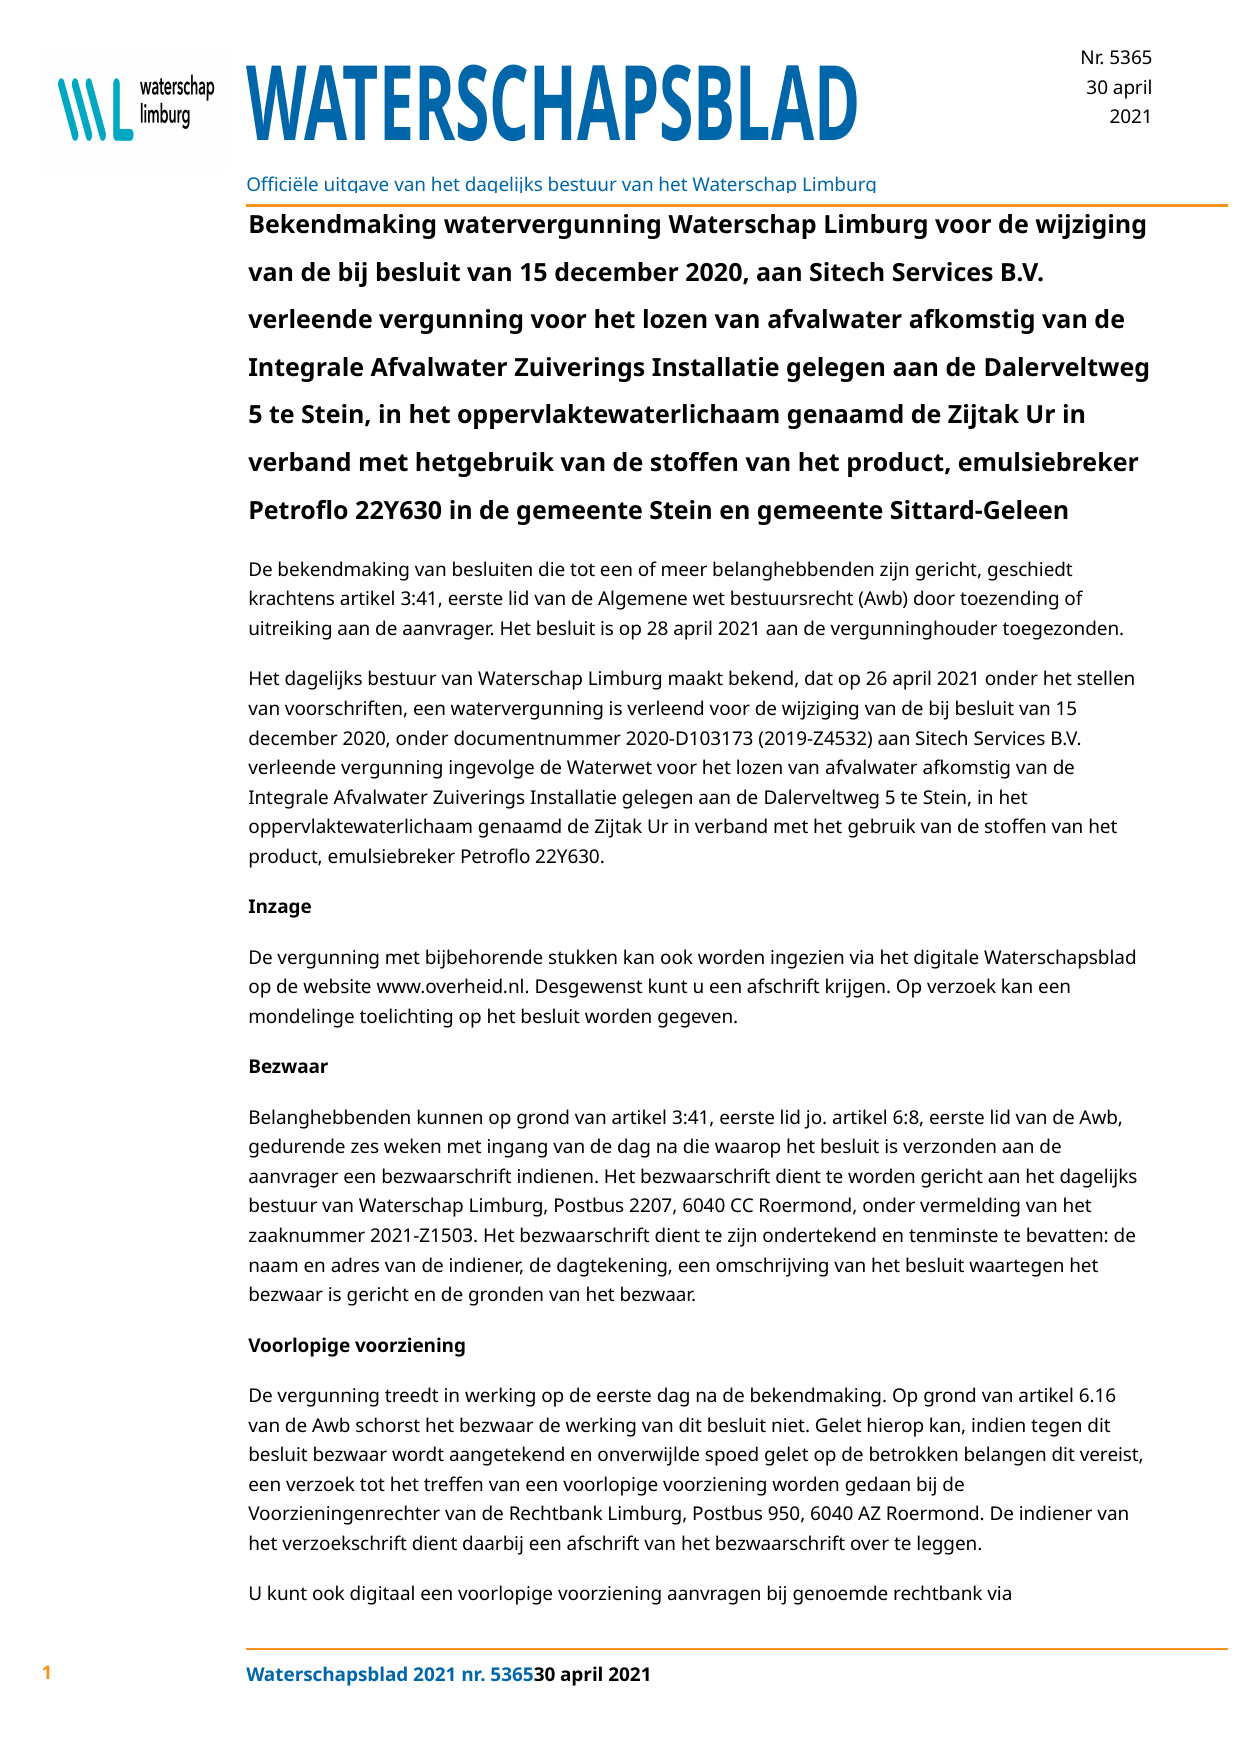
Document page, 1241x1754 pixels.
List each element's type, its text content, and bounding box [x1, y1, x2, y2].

text De vergunning treedt in werking op de eerste dag na de bekendmaking. Op grond van artikel 6.16 van de Awb schorst het bezwaar de werking van dit besluit niet. Gelet hierop kan, indien tegen dit besluit bezwaar wordt aangetekend en onverwijlde spoed gelet op de betrokken belangen dit vereist, een verzoek tot het treffen van een voorlopige voorziening worden gedaan bij de Voorzieningenrechter van de Rechtbank Limburg, Postbus 950, 6040 AZ Roermond. De indiener van het verzoekschrift dient daarbij een afschrift van het bezwaarschrift over te leggen. [248, 1382, 1152, 1556]
text Bezwaar [248, 1053, 1152, 1079]
picture [41, 47, 231, 172]
text Voorlopige voorziening [248, 1332, 1152, 1357]
text Bekendmaking watervergunning Waterschap Limburg voor de wijziging van de bij besluit van 15 december 2020, aan Sitech Services B.V. verleende vergunning voor het lozen van afvalwater afkomstig van de Integrale Afvalwater Zuiverings Installatie gelegen aan de Dalerveltweg 5 te Stein, in het oppervlaktewaterlichaam genaamd de Zijtak Ur in verband met hetgebruik van de stoffen van het product, emulsiebreker Petroflo 22Y630 in de gemeente Stein en gemeente Sittard-Geleen [248, 207, 1152, 526]
text U kunt ook digitaal een voorlopige voorziening aanvragen bij genoemde rechtbank via [248, 1581, 1152, 1606]
text Inzage [248, 893, 1152, 919]
text De vergunning met bijbehorende stukken kan ook worden ingezien via het digitale Waterschapsblad op de website www.overheid.nl. Desgewenst kunt u een afschrift krijgen. Op verzoek kan een mondelinge toelichting op het besluit worden gegeven. [248, 944, 1152, 1029]
text Belanghebbenden kunnen op grond van artikel 3:41, eerste lid jo. artikel 6:8, eerste lid van de Awb, gedurende zes weken met ingang van de dag na die waarop het besluit is verzonden aan de aanvrager een bezwaarschrift indienen. Het bezwaarschrift dient te worden gericht aan het dagelijks bestuur van Waterschap Limburg, Postbus 2207, 6040 CC Roermond, onder vermelding van het zaaknummer 2021-Z1503. Het bezwaarschrift dient te zijn ondertekend en tenminste te bevatten: de naam en adres van de indiener, de dagtekening, een omschrijving van het besluit waartegen het bezwaar is gericht en de gronden van het bezwaar. [248, 1104, 1152, 1307]
text De bekendmaking van besluiten die tot een of meer belanghebbenden zijn gericht, geschiedt krachtens artikel 3:41, eerste lid van de Algemene wet bestuursrecht (Awb) door toezending of uitreiking aan de aanvrager. Het besluit is op 28 april 2021 aan de vergunninghouder toegezonden. [248, 556, 1152, 641]
text Het dagelijks bestuur van Waterschap Limburg maakt bekend, dat op 26 april 2021 onder het stellen van voorschriften, een watervergunning is verleend voor de wijziging van de bij besluit van 15 december 2020, onder documentnummer 2020-D103173 (2019-Z4532) aan Sitech Services B.V. verleende vergunning ingevolge de Waterwet voor het lozen van afvalwater afkomstig van de Integrale Afvalwater Zuiverings Installatie gelegen aan de Dalerveltweg 5 te Stein, in het oppervlaktewaterlichaam genaamd de Zijtak Ur in verband met het gebruik van de stoffen van het product, emulsiebreker Petroflo 22Y630. [248, 666, 1152, 869]
